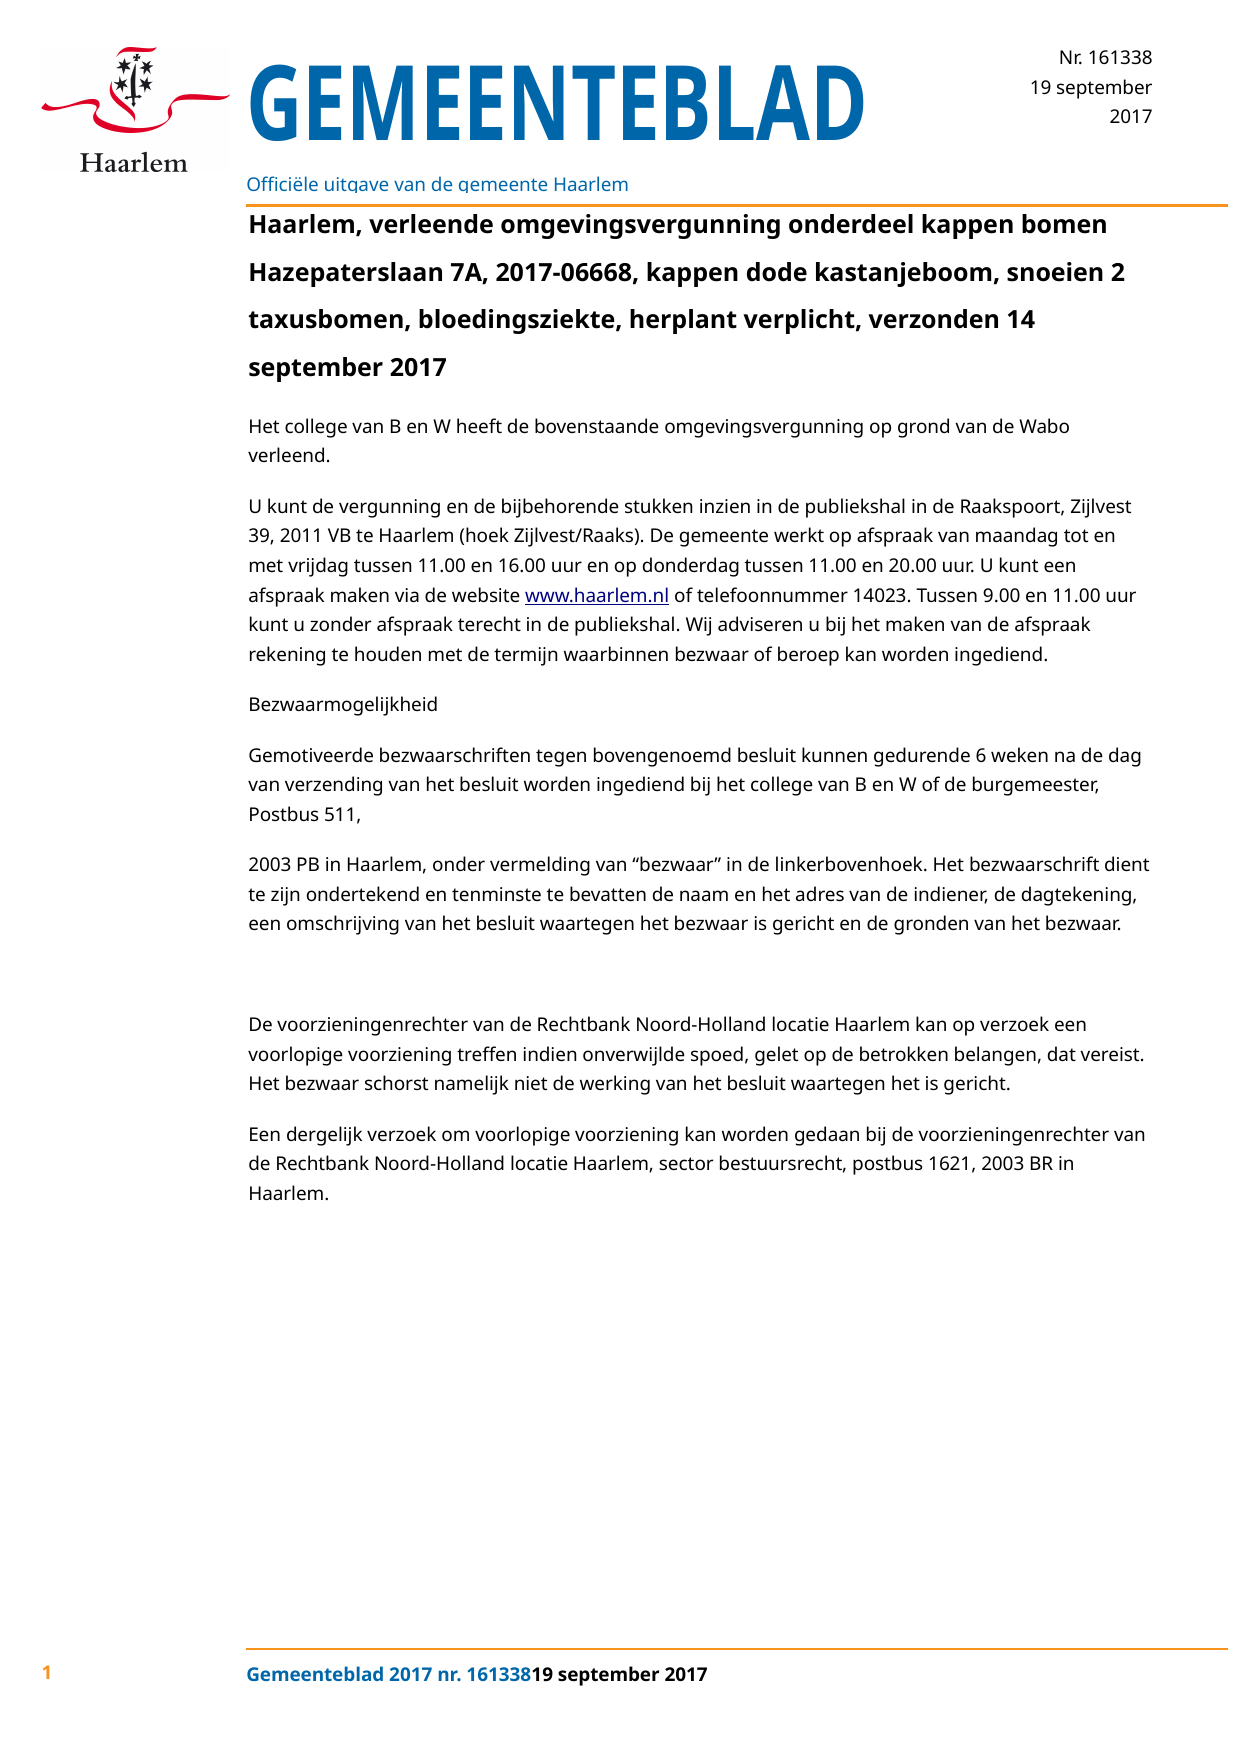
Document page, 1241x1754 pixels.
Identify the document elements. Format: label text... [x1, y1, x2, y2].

picture [41, 47, 231, 172]
text Een dergelijk verzoek om voorlopige voorziening kan worden gedaan bij de voorzieningenrechter van de Rechtbank Noord-Holland locatie Haarlem, sector bestuursrecht, postbus 1621, 2003 BR in Haarlem. [248, 1121, 1152, 1206]
text 2003 PB in Haarlem, onder vermelding van “bezwaar” in de linkerbovenhoek. Het bezwaarschrift dient te zijn ondertekend en tenminste te bevatten de naam en het adres van de indiener, de dagtekening, een omschrijving van het besluit waartegen het bezwaar is gericht en de gronden van het bezwaar. [248, 851, 1152, 936]
text Bezwaarmogelijkheid [248, 691, 1152, 717]
text Gemotiveerde bezwaarschriften tegen bovengenoemd besluit kunnen gedurende 6 weken na de dag van verzending van het besluit worden ingediend bij het college van B en W of de burgemeester, Postbus 511, [248, 742, 1152, 827]
text Het college van B en W heeft de bovenstaande omgevingsvergunning op grond van de Wabo verleend. [248, 413, 1152, 468]
text Haarlem, verleende omgevingsvergunning onderdeel kappen bomen Hazepaterslaan 7A, 2017-06668, kappen dode kastanjeboom, snoeien 2 taxusbomen, bloedingsziekte, herplant verplicht, verzonden 14 september 2017 [248, 207, 1152, 384]
text De voorzieningenrechter van de Rechtbank Noord-Holland locatie Haarlem kan op verzoek een voorlopige voorziening treffen indien onverwijlde spoed, gelet op de betrokken belangen, dat vereist. Het bezwaar schorst namelijk niet de werking van het besluit waartegen het is gericht. [248, 1011, 1152, 1096]
text U kunt de vergunning en de bijbehorende stukken inzien in de publiekshal in de Raakspoort, Zijlvest 39, 2011 VB te Haarlem (hoek Zijlvest/Raaks). De gemeente werkt op afspraak van maandag tot en met vrijdag tussen 11.00 en 16.00 uur en op donderdag tussen 11.00 en 20.00 uur. U kunt een afspraak maken via de website www.haarlem.nl of telefoonnummer 14023. Tussen 9.00 en 11.00 uur kunt u zonder afspraak terecht in de publiekshal. Wij adviseren u bij het maken van de afspraak rekening te houden met de termijn waarbinnen bezwaar of beroep kan worden ingediend. [248, 493, 1152, 667]
